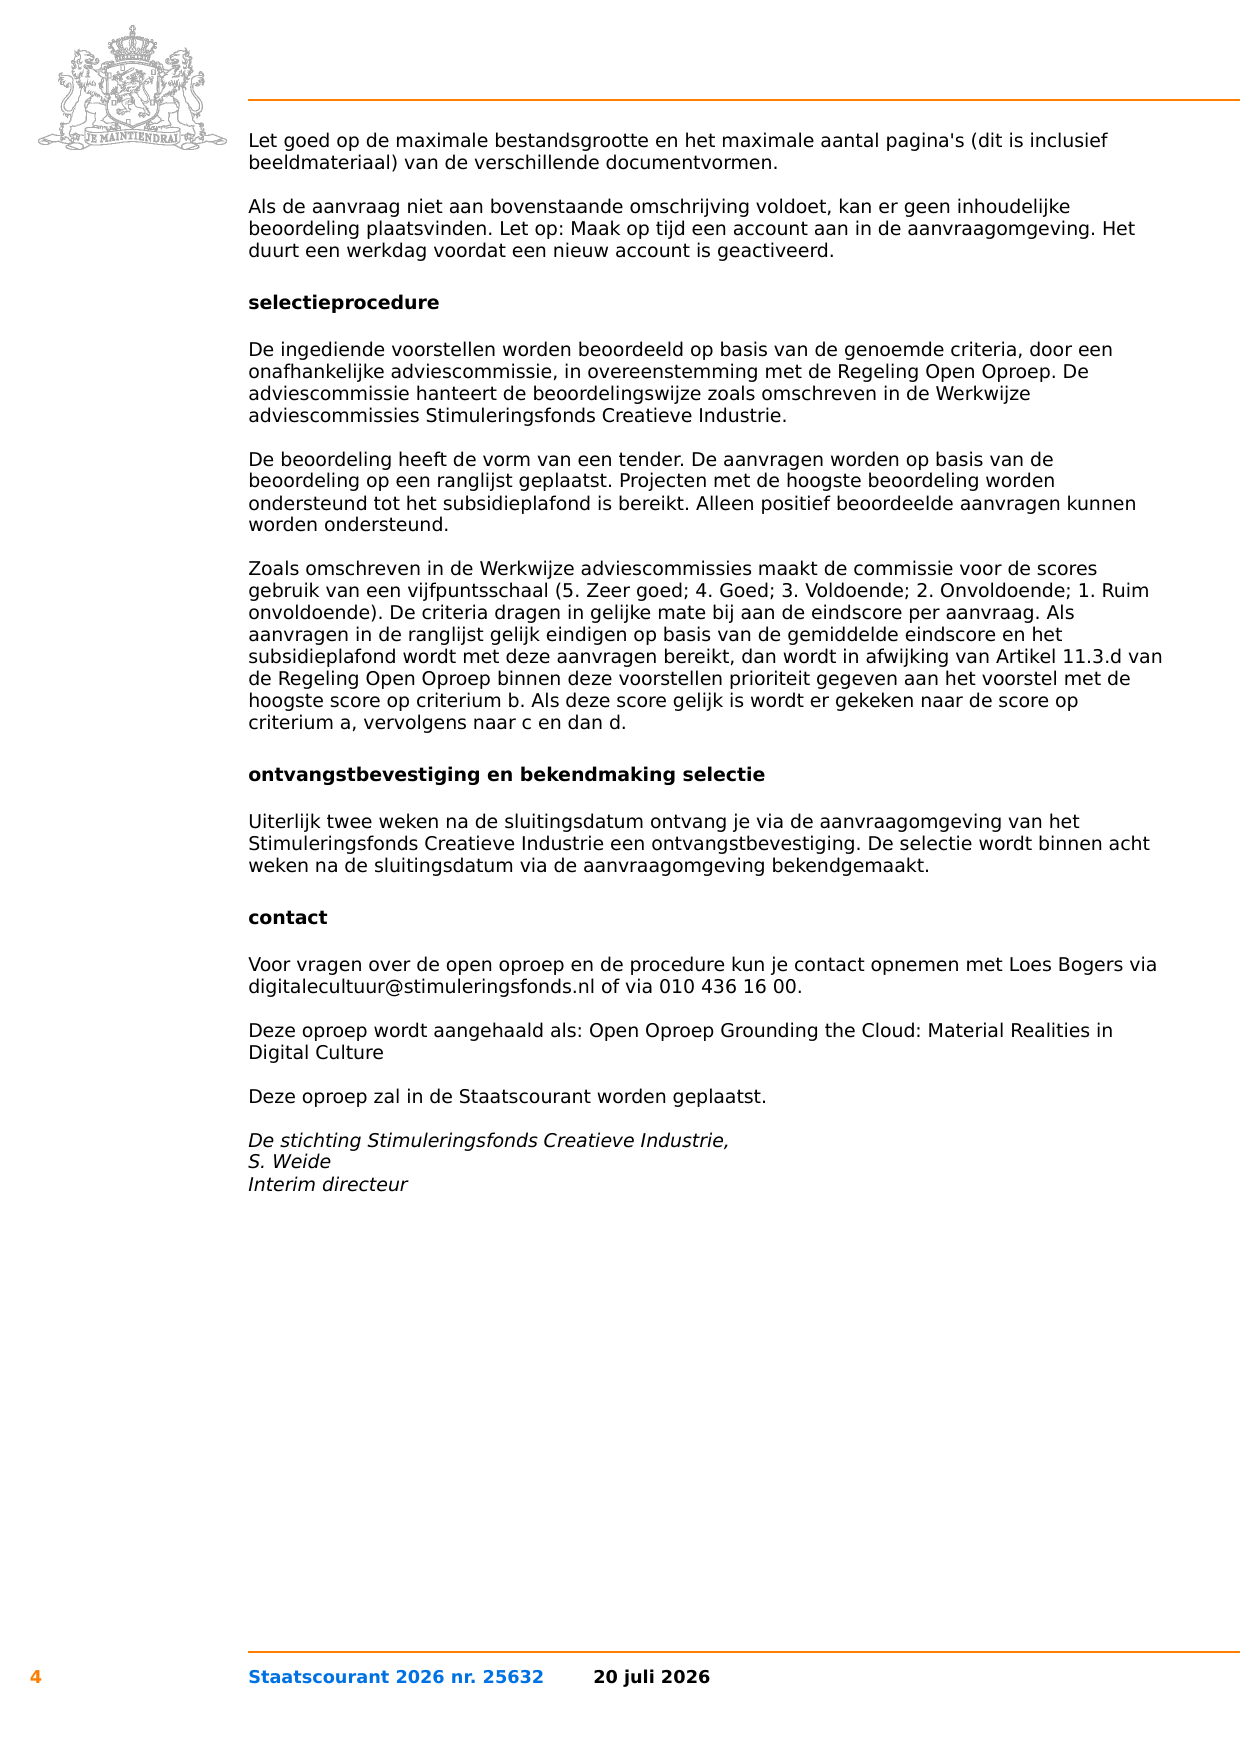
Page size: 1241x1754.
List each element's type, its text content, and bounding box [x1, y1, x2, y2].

picture [38, 25, 227, 150]
text Als de aanvraag niet aan bovenstaande omschrijving voldoet, kan er geen inhoudelijke beoordeling plaatsvinden. Let op: Maak op tijd een account aan in de aanvraagomgeving. Het duurt een werkdag voordat een nieuw account is geactiveerd. [248, 196, 1163, 262]
text Let goed op de maximale bestandsgrootte en het maximale aantal pagina's (dit is inclusief beeldmateriaal) van de verschillende documentvormen. [248, 130, 1163, 174]
text De beoordeling heeft de vorm van een tender. De aanvragen worden op basis van de beoordeling op een ranglijst geplaatst. Projecten met de hoogste beoordeling worden ondersteund tot het subsidieplafond is bereikt. Alleen positief beoordeelde aanvragen kunnen worden ondersteund. [248, 448, 1163, 536]
text Zoals omschreven in de Werkwijze adviescommissies maakt de commissie voor de scores gebruik van een vijfpuntsschaal (5. Zeer goed; 4. Goed; 3. Voldoende; 2. Onvoldoende; 1. Ruim onvoldoende). De criteria dragen in gelijke mate bij aan de eindscore per aanvraag. Als aanvragen in de ranglijst gelijk eindigen op basis van de gemiddelde eindscore en het subsidieplafond wordt met deze aanvragen bereikt, dan wordt in afwijking van Artikel 11.3.d van de Regeling Open Oproep binnen deze voorstellen prioriteit gegeven aan het voorstel met de hoogste score op criterium b. Als deze score gelijk is wordt er gekeken naar de score op criterium a, vervolgens naar c en dan d. [248, 558, 1163, 734]
subtitle selectieprocedure [248, 292, 1163, 314]
text De ingediende voorstellen worden beoordeeld op basis van de genoemde criteria, door een onafhankelijke adviescommissie, in overeenstemming met de Regeling Open Oproep. De adviescommissie hanteert de beoordelingswijze zoals omschreven in de Werkwijze adviescommissies Stimuleringsfonds Creatieve Industrie. [248, 339, 1163, 427]
text Uiterlijk twee weken na de sluitingsdatum ontvang je via de aanvraagomgeving van het Stimuleringsfonds Creatieve Industrie een ontvangstbevestiging. De selectie wordt binnen acht weken na de sluitingsdatum via de aanvraagomgeving bekendgemaakt. [248, 811, 1163, 877]
subtitle contact [248, 907, 1163, 929]
text Deze oproep zal in de Staatscourant worden geplaatst. [248, 1086, 1163, 1108]
text Deze oproep wordt aangehaald als: Open Oproep Grounding the Cloud: Material Realities in Digital Culture [248, 1020, 1163, 1064]
subtitle ontvangstbevestiging en bekendmaking selectie [248, 764, 1163, 786]
text Voor vragen over de open oproep en de procedure kun je contact opnemen met Loes Bogers via digitalecultuur@stimuleringsfonds.nl of via 010 436 16 00. [248, 954, 1163, 998]
text De stichting Stimuleringsfonds Creatieve Industrie, S. Weide Interim directeur [248, 1129, 1163, 1195]
